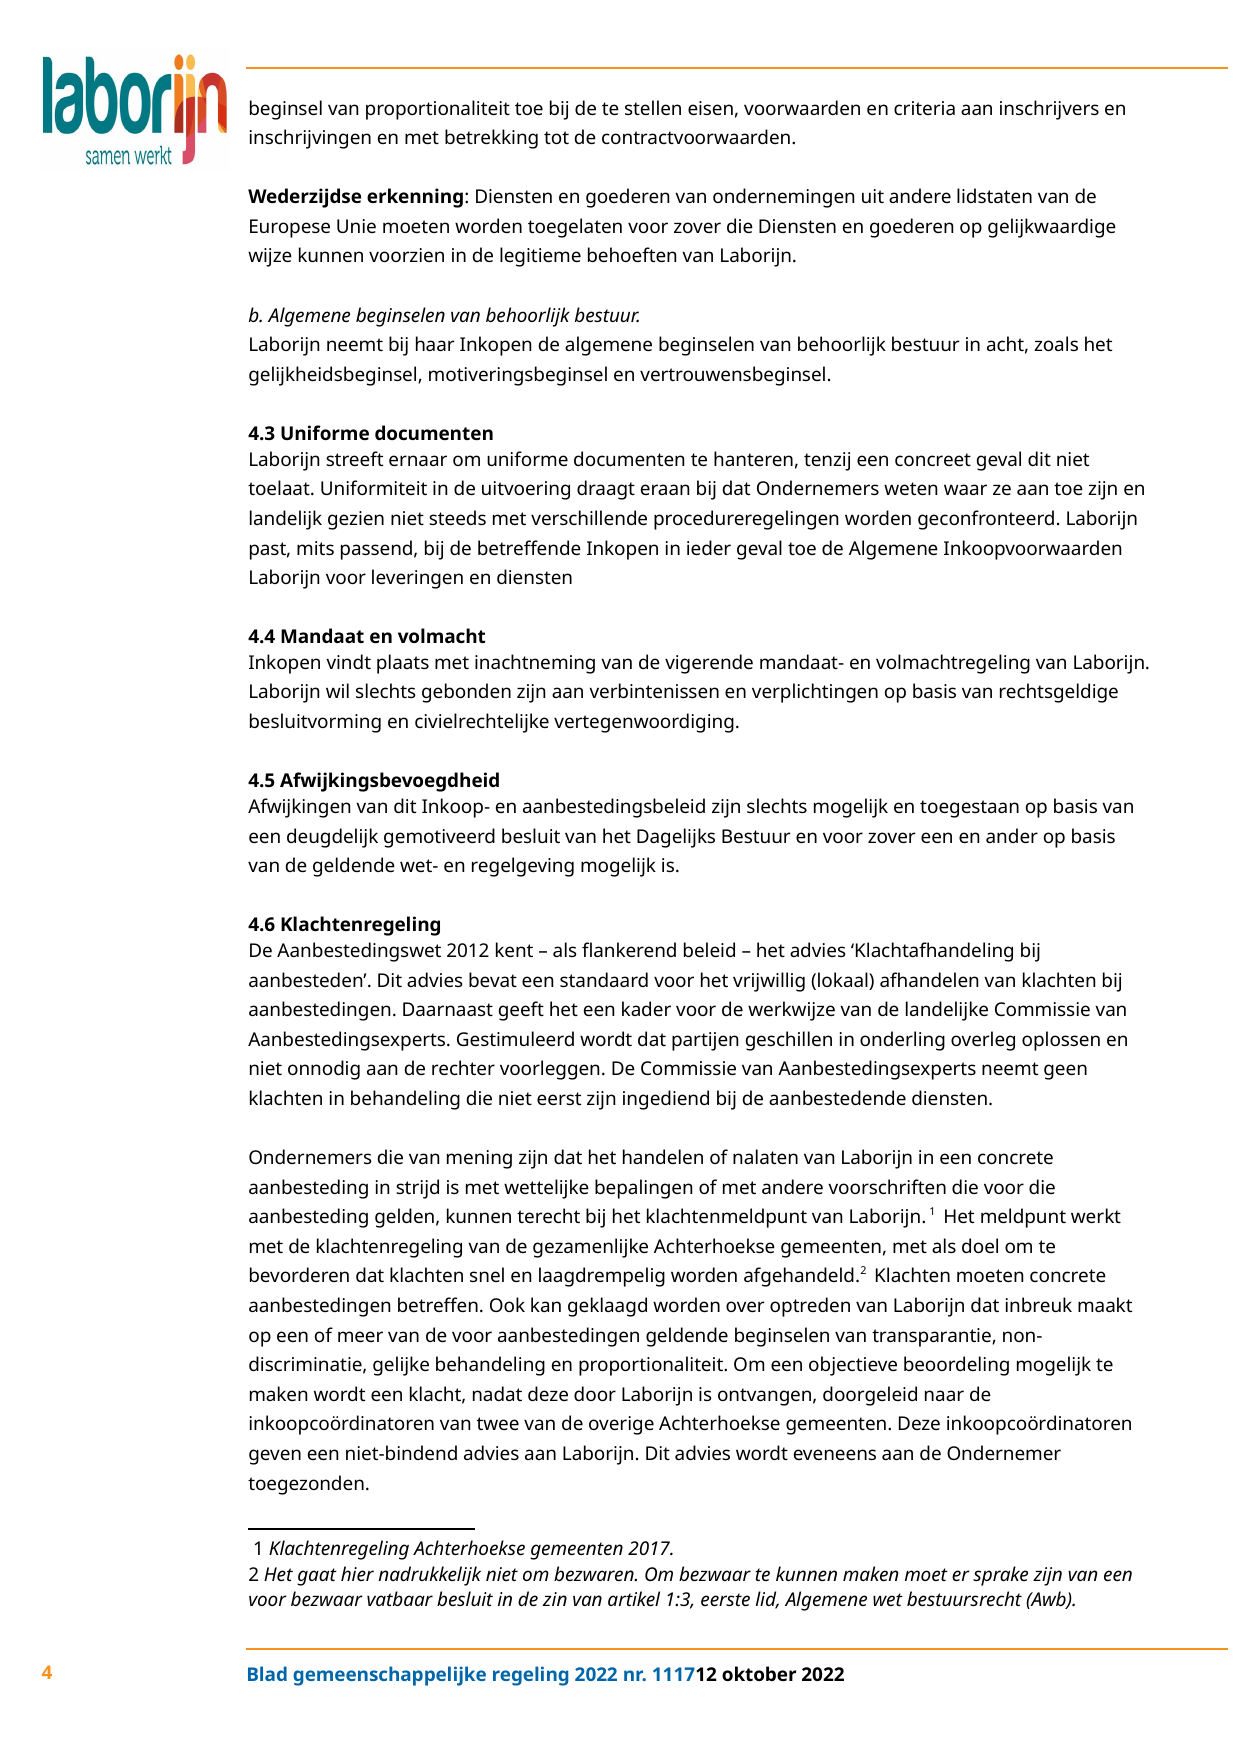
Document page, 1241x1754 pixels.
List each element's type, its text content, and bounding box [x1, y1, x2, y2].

text Laborijn streeft ernaar om uniforme documenten te hanteren, tenzij een concreet geval dit niet toelaat. Uniformiteit in de uitvoering draagt eraan bij dat Ondernemers weten waar ze aan toe zijn en landelijk gezien niet steeds met verschillende procedureregelingen worden geconfronteerd. Laborijn past, mits passend, bij de betreffende Inkopen in ieder geval toe de Algemene Inkoopvoorwaarden Laborijn voor leveringen en diensten [248, 446, 1152, 590]
text 4.5 Afwijkingsbevoegdheid [248, 767, 1152, 793]
text 4.4 Mandaat en volmacht [248, 623, 1152, 649]
text beginsel van proportionaliteit toe bij de te stellen eisen, voorwaarden en criteria aan inschrijvers en inschrijvingen en met betrekking tot de contractvoorwaarden. [248, 95, 1152, 150]
text 4.3 Uniforme documenten [248, 420, 1152, 446]
text Ondernemers die van mening zijn dat het handelen of nalaten van Laborijn in een concrete aanbesteding in strijd is met wettelijke bepalingen of met andere voorschriften die voor die aanbesteding gelden, kunnen terecht bij het klachtenmeldpunt van Laborijn. Het meldpunt werkt met de klachtenregeling van de gezamenlijke Achterhoekse gemeenten, met als doel om te bevorderen dat klachten snel en laagdrempelig worden afgehandeld. Klachten moeten concrete aanbestedingen betreffen. Ook kan geklaagd worden over optreden van Laborijn dat inbreuk maakt op een of meer van de voor aanbestedingen geldende beginselen van transparantie, non-discriminatie, gelijke behandeling en proportionaliteit. Om een objectieve beoordeling mogelijk te maken wordt een klacht, nadat deze door Laborijn is ontvangen, doorgeleid naar de inkoopcoördinatoren van twee van de overige Achterhoekse gemeenten. Deze inkoopcoördinatoren geven een niet-bindend advies aan Laborijn. Dit advies wordt eveneens aan de Ondernemer toegezonden. [248, 1144, 1152, 1496]
text Inkopen vindt plaats met inachtneming van de vigerende mandaat- en volmachtregeling van Laborijn. Laborijn wil slechts gebonden zijn aan verbintenissen en verplichtingen op basis van rechtsgeldige besluitvorming en civielrechtelijke vertegenwoordiging. [248, 649, 1152, 734]
text Het gaat hier nadrukkelijk niet om bezwaren. Om bezwaar te kunnen maken moet er sprake zijn van een voor bezwaar vatbaar besluit in de zin van artikel 1:3, eerste lid, Algemene wet bestuursrecht (Awb). [248, 1561, 1152, 1612]
text Afwijkingen van dit Inkoop- en aanbestedingsbeleid zijn slechts mogelijk en toegestaan op basis van een deugdelijk gemotiveerd besluit van het Dagelijks Bestuur en voor zover een en ander op basis van de geldende wet- en regelgeving mogelijk is. [248, 793, 1152, 878]
text 4.6 Klachtenregeling [248, 912, 1152, 937]
text Laborijn neemt bij haar Inkopen de algemene beginselen van behoorlijk bestuur in acht, zoals het gelijkheidsbeginsel, motiveringsbeginsel en vertrouwensbeginsel. [248, 331, 1152, 387]
text De Aanbestedingswet 2012 kent – als flankerend beleid – het advies ‘Klachtafhandeling bij aanbesteden’. Dit advies bevat een standaard voor het vrijwillig (lokaal) afhandelen van klachten bij aanbestedingen. Daarnaast geeft het een kader voor de werkwijze van de landelijke Commissie van Aanbestedingsexperts. Gestimuleerd wordt dat partijen geschillen in onderling overleg oplossen en niet onnodig aan de rechter voorleggen. De Commissie van Aanbestedingsexperts neemt geen klachten in behandeling die niet eerst zijn ingediend bij de aanbestedende diensten. [248, 937, 1152, 1111]
text Wederzijdse erkenning: Diensten en goederen van ondernemingen uit andere lidstaten van de Europese Unie moeten worden toegelaten voor zover die Diensten en goederen op gelijkwaardige wijze kunnen voorzien in de legitieme behoeften van Laborijn. [248, 183, 1152, 268]
picture [41, 47, 231, 172]
text Klachtenregeling Achterhoekse gemeenten 2017. [248, 1535, 1152, 1561]
text b. Algemene beginselen van behoorlijk bestuur. [248, 302, 1152, 328]
